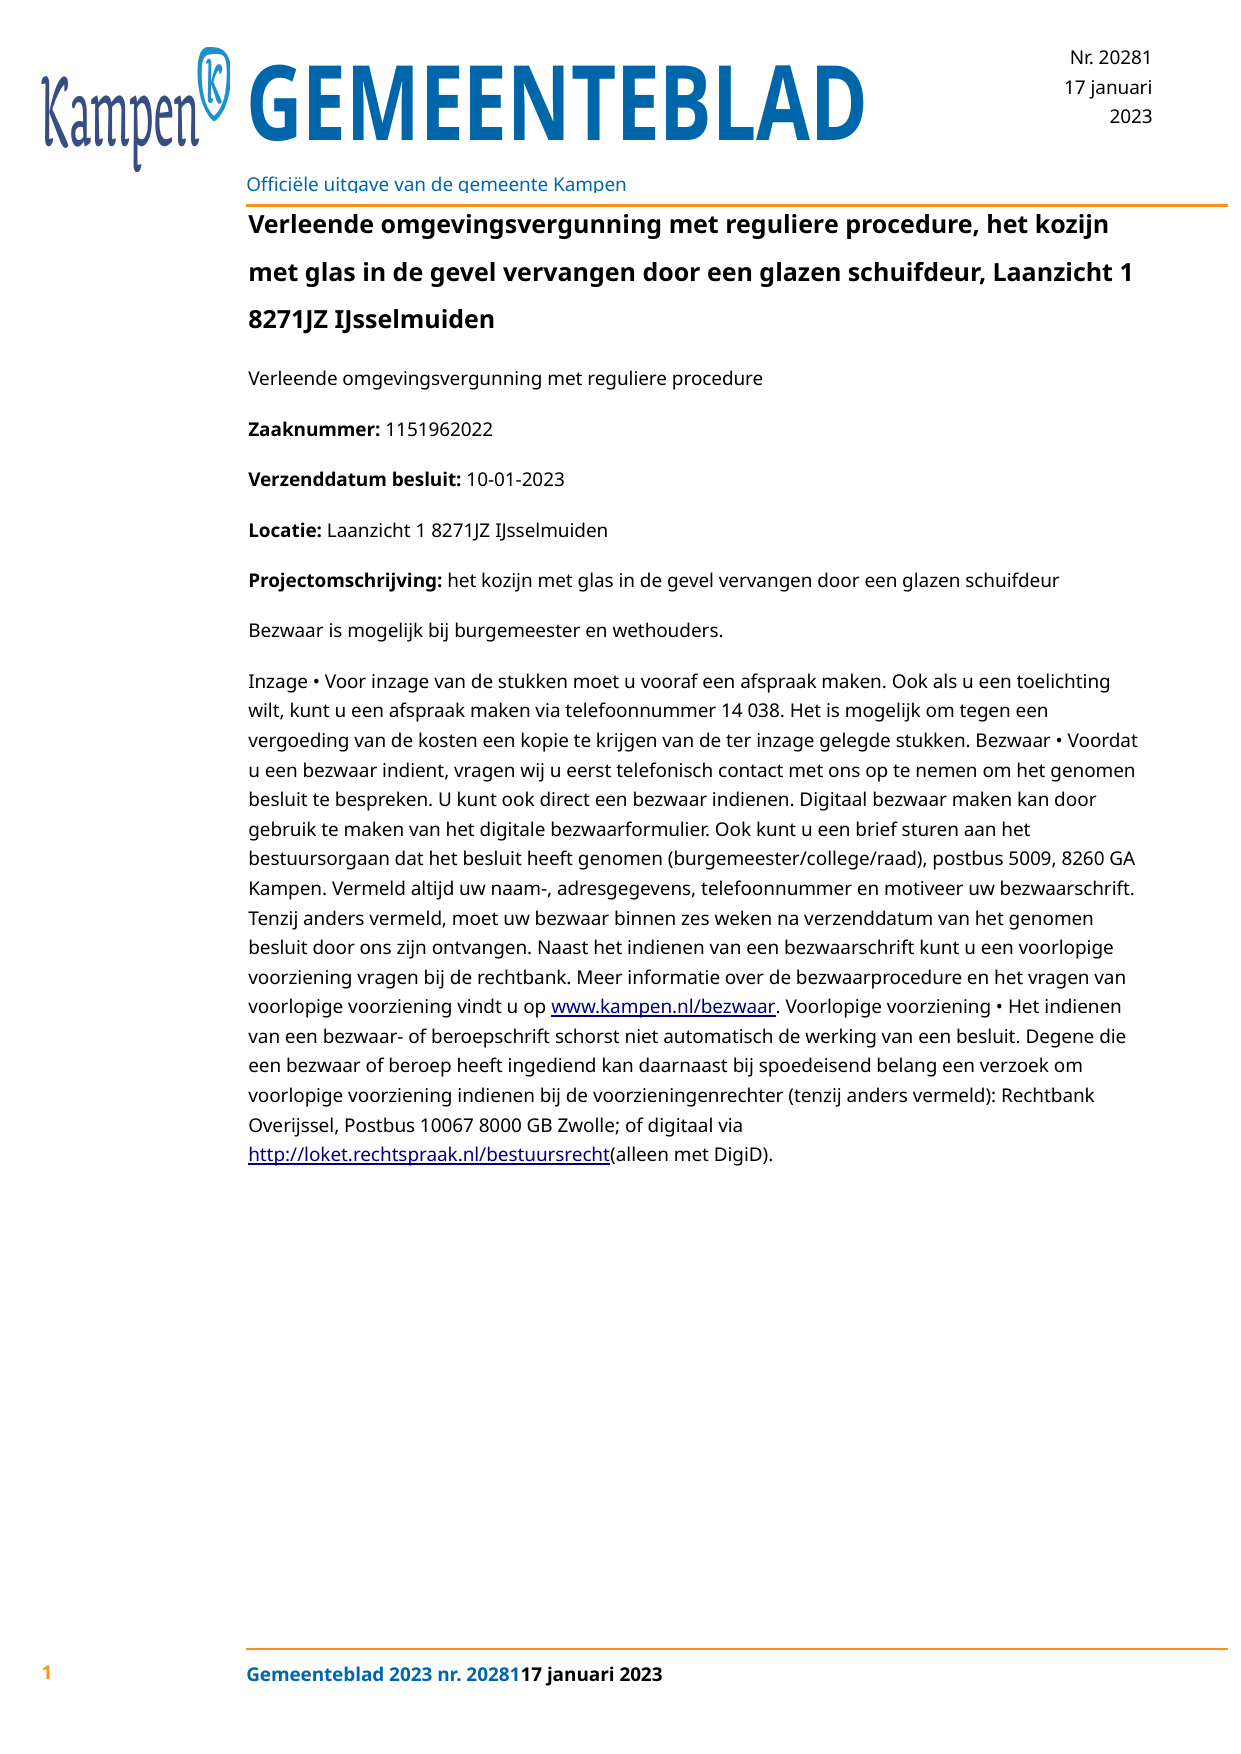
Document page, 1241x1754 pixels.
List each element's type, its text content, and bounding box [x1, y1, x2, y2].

text Zaaknummer: 1151962022 [248, 416, 1152, 442]
text Verzenddatum besluit: 10-01-2023 [248, 466, 1152, 492]
text Bezwaar is mogelijk bij burgemeester en wethouders. [248, 618, 1152, 643]
text Projectomschrijving: het kozijn met glas in de gevel vervangen door een glazen schuifdeur [248, 567, 1152, 593]
text Locatie: Laanzicht 1 8271JZ IJsselmuiden [248, 517, 1152, 542]
picture [41, 47, 231, 172]
text Inzage • Voor inzage van de stukken moet u vooraf een afspraak maken. Ook als u een toelichting wilt, kunt u een afspraak maken via telefoonnummer 14 038. Het is mogelijk om tegen een vergoeding van de kosten een kopie te krijgen van de ter inzage gelegde stukken. Bezwaar • Voordat u een bezwaar indient, vragen wij u eerst telefonisch contact met ons op te nemen om het genomen besluit te bespreken. U kunt ook direct een bezwaar indienen. Digitaal bezwaar maken kan door gebruik te maken van het digitale bezwaarformulier. Ook kunt u een brief sturen aan het bestuursorgaan dat het besluit heeft genomen (burgemeester/college/raad), postbus 5009, 8260 GA Kampen. Vermeld altijd uw naam-, adresgegevens, telefoonnummer en motiveer uw bezwaarschrift. Tenzij anders vermeld, moet uw bezwaar binnen zes weken na verzenddatum van het genomen besluit door ons zijn ontvangen. Naast het indienen van een bezwaarschrift kunt u een voorlopige voorziening vragen bij de rechtbank. Meer informatie over de bezwaarprocedure en het vragen van voorlopige voorziening vindt u op www.kampen.nl/bezwaar. Voorlopige voorziening • Het indienen van een bezwaar- of beroepschrift schorst niet automatisch de werking van een besluit. Degene die een bezwaar of beroep heeft ingediend kan daarnaast bij spoedeisend belang een verzoek om voorlopige voorziening indienen bij de voorzieningenrechter (tenzij anders vermeld): Rechtbank Overijssel, Postbus 10067 8000 GB Zwolle; of digitaal via http://loket.rechtspraak.nl/bestuursrecht(alleen met DigiD). [248, 668, 1152, 1167]
text Verleende omgevingsvergunning met reguliere procedure, het kozijn met glas in de gevel vervangen door een glazen schuifdeur, Laanzicht 1 8271JZ IJsselmuiden [248, 207, 1152, 336]
text Verleende omgevingsvergunning met reguliere procedure [248, 366, 1152, 391]
